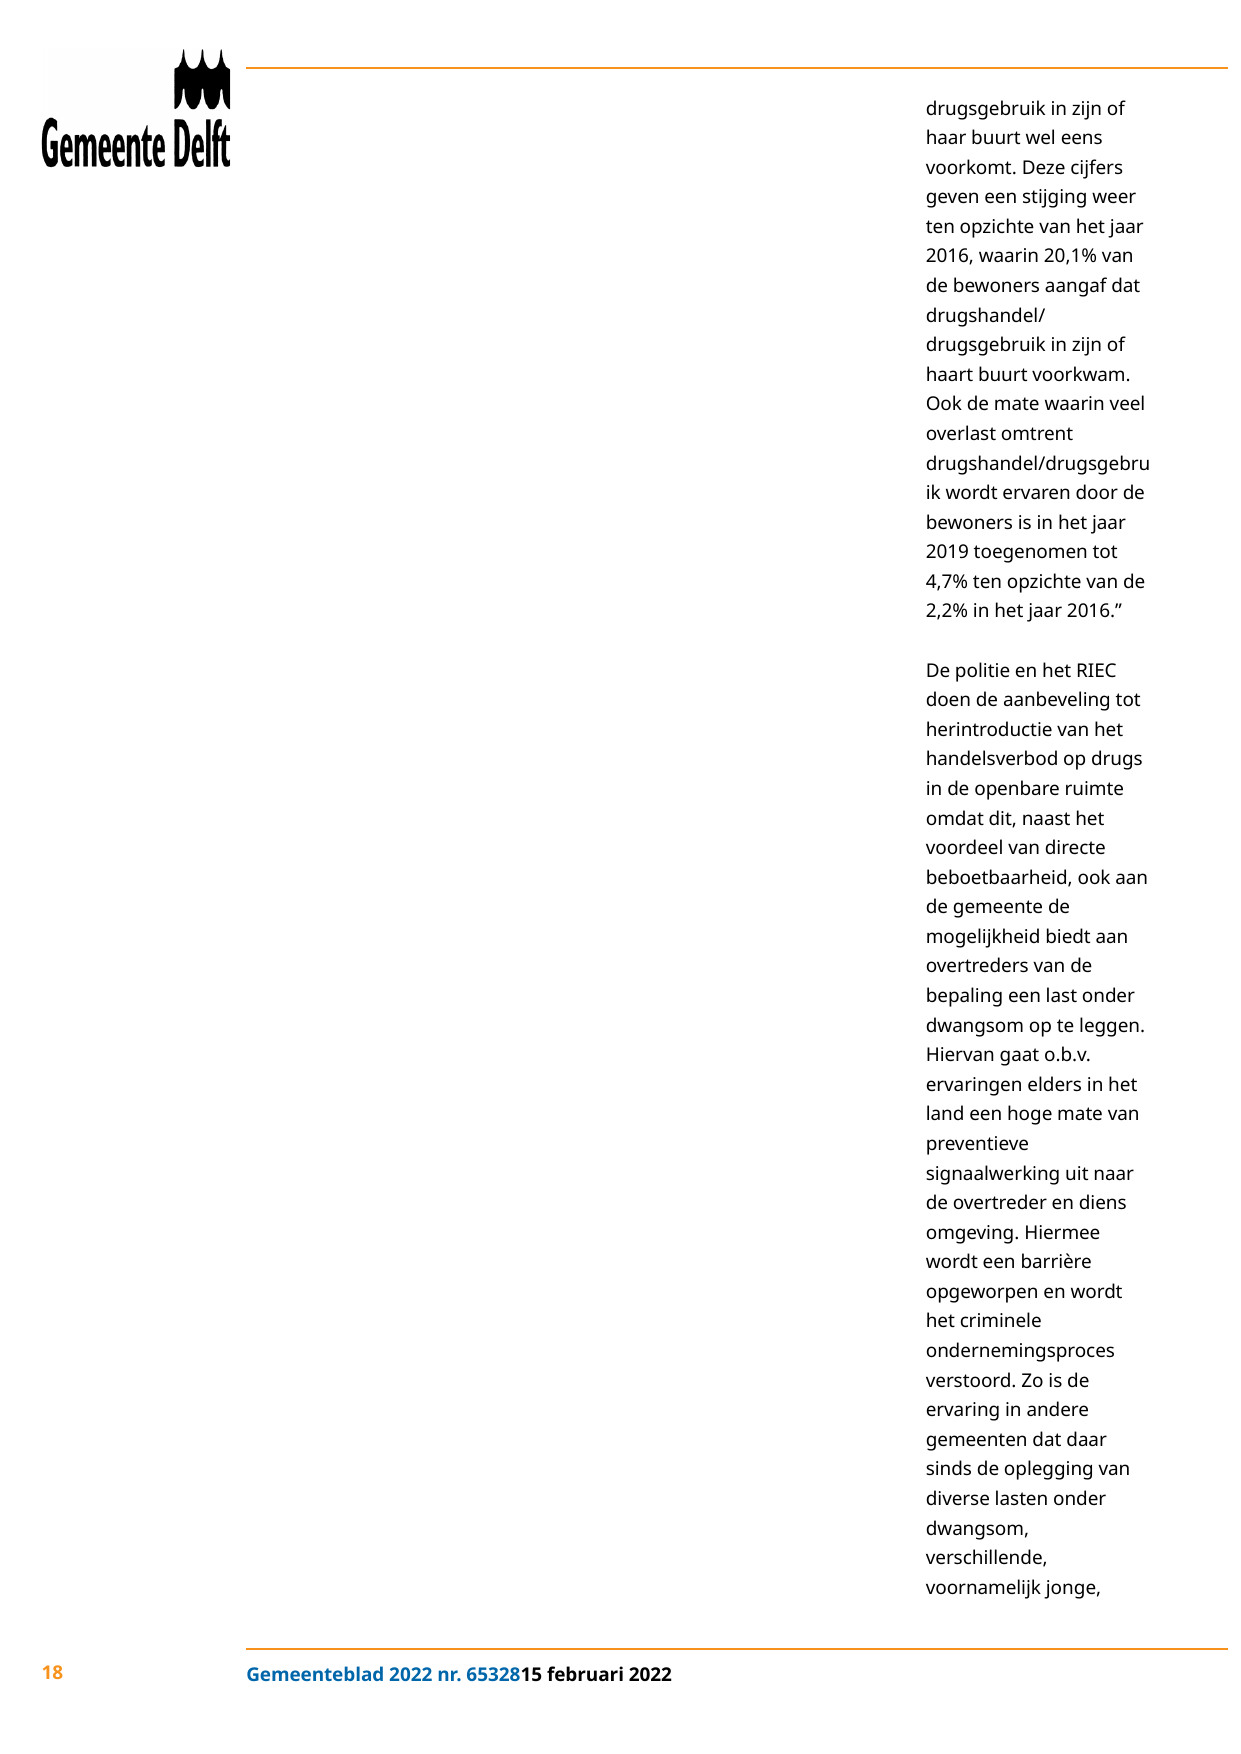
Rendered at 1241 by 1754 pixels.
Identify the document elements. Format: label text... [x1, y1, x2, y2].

table_header [474, 95, 700, 1600]
table_header [248, 95, 474, 1600]
table_header [700, 95, 926, 1600]
table_header drugsgebruik in zijn of haar buurt wel eens voorkomt. Deze cijfers geven een stijging weer ten opzichte van het jaar 2016, waarin 20,1% van de bewoners aangaf dat drugshandel/ drugsgebruik in zijn of haart buurt voorkwam. Ook de mate waarin veel overlast omtrent drugshandel/drugsgebruik wordt ervaren door de bewoners is in het jaar 2019 toegenomen tot 4,7% ten opzichte van de 2,2% in het jaar 2016.” De politie en het RIEC doen de aanbeveling tot herintroductie van het handelsverbod op drugs in de openbare ruimte omdat dit, naast het voordeel van directe beboetbaarheid, ook aan de gemeente de mogelijkheid biedt aan overtreders van de bepaling een last onder dwangsom op te leggen. Hiervan gaat o.b.v. ervaringen elders in het land een hoge mate van preventieve signaalwerking uit naar de overtreder en diens omgeving. Hiermee wordt een barrière opgeworpen en wordt het criminele ondernemingsproces verstoord. Zo is de ervaring in andere gemeenten dat daar sinds de oplegging van diverse lasten onder dwangsom, verschillende, voornamelijk jonge, [926, 95, 1152, 1600]
picture [41, 47, 231, 172]
